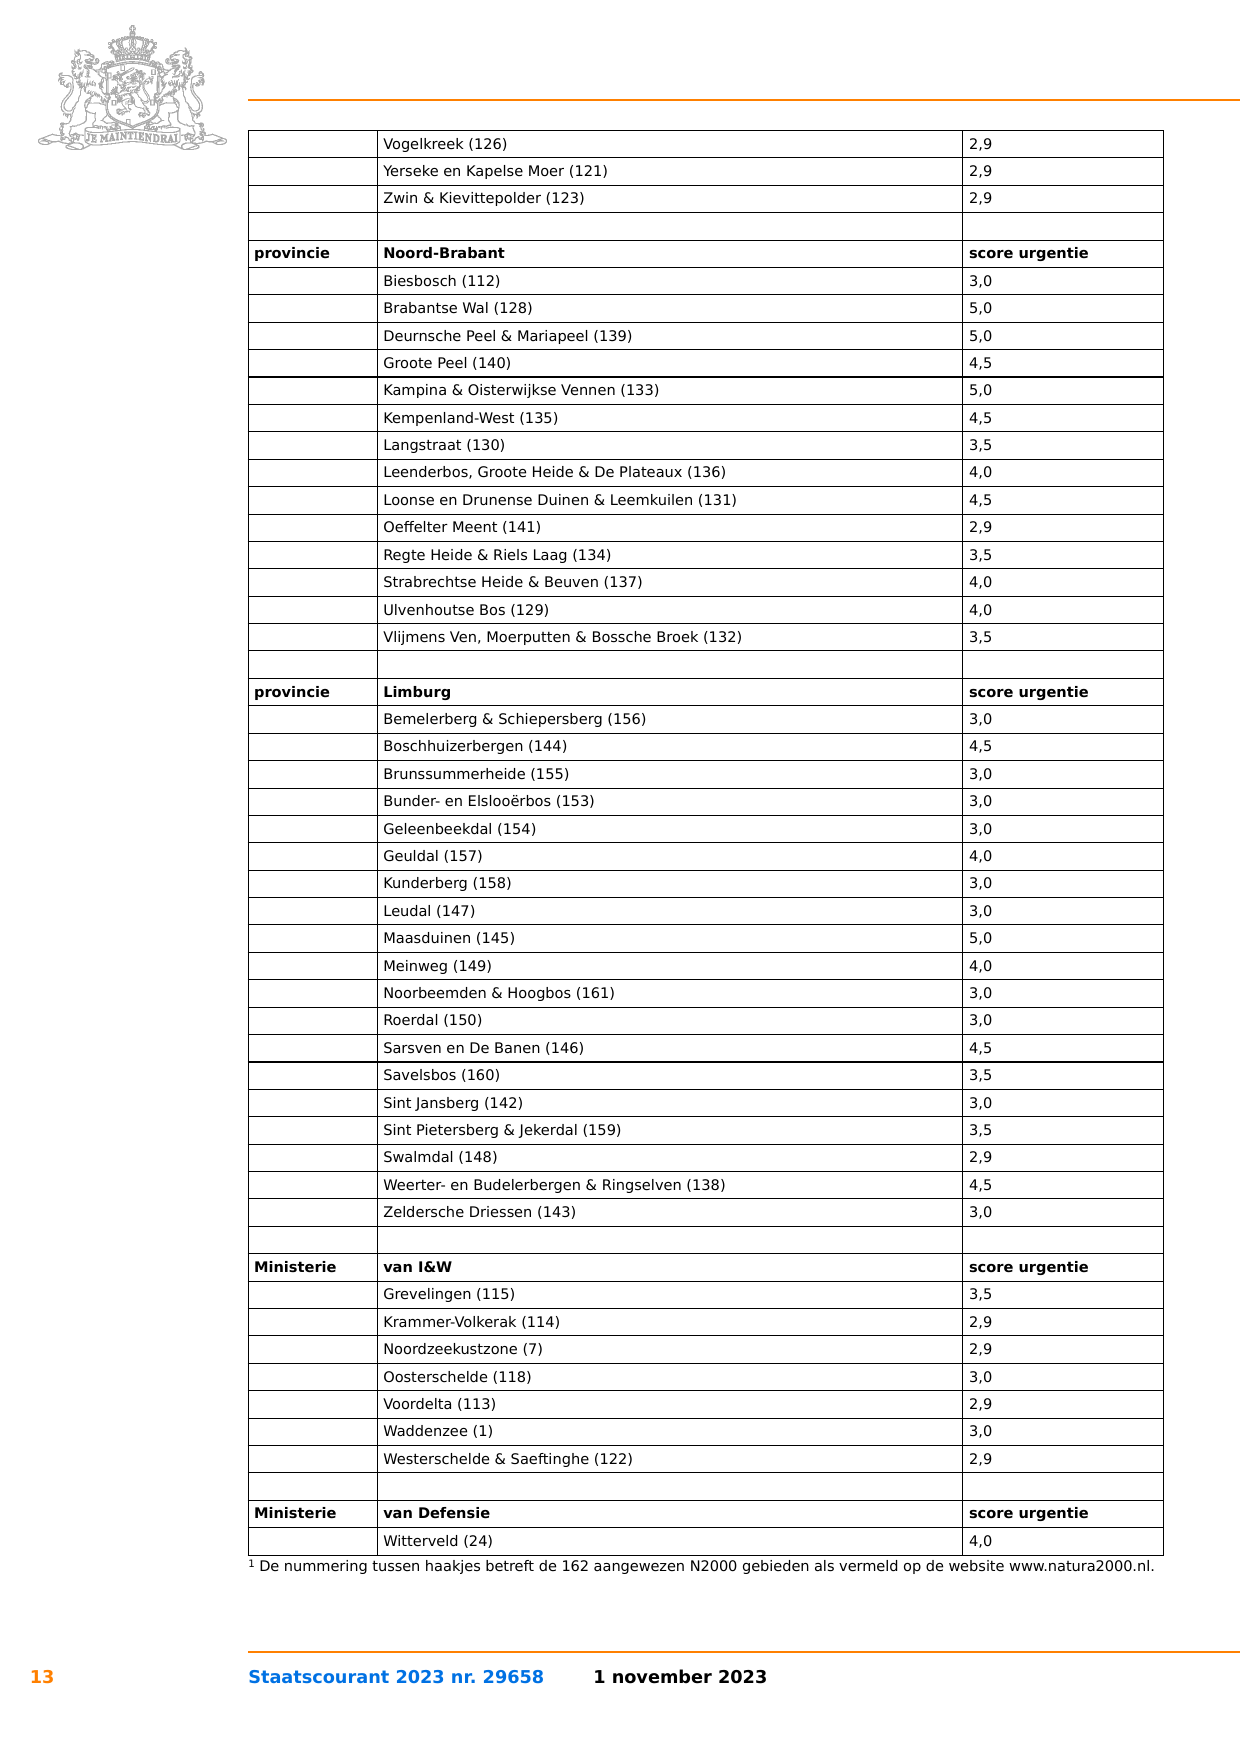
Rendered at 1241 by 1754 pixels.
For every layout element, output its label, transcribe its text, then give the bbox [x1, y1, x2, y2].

table_cell Biesbosch (112) [378, 268, 962, 294]
table_cell 4,0 [963, 460, 1163, 486]
table_cell 1 De nummering tussen haakjes betreft de 162 aangewezen N2000 gebieden als vermeld op de website www.natura2000.nl. [248, 1556, 1163, 1575]
table_cell [249, 542, 377, 568]
table_cell Voordelta (113) [378, 1391, 962, 1417]
table_cell Deurnsche Peel & Mariapeel (139) [378, 323, 962, 349]
table_cell 3,0 [963, 980, 1163, 1007]
table_cell [249, 898, 377, 924]
table_cell 4,0 [963, 597, 1163, 623]
table_cell [249, 1008, 377, 1034]
table_cell [249, 1419, 377, 1445]
table_cell [249, 1336, 377, 1363]
table_cell 2,9 [963, 1336, 1163, 1363]
table_cell [249, 213, 377, 239]
table_cell [249, 432, 377, 459]
table_cell [963, 1227, 1163, 1253]
table_cell 2,9 [963, 158, 1163, 185]
table_cell 4,0 [963, 1528, 1163, 1554]
table_cell Loonse en Drunense Duinen & Leemkuilen (131) [378, 487, 962, 513]
table_cell [378, 213, 962, 239]
table_cell Grevelingen (115) [378, 1282, 962, 1308]
table_cell 2,9 [963, 1446, 1163, 1472]
table_cell [249, 1391, 377, 1417]
table_cell 5,0 [963, 295, 1163, 322]
table_cell Oosterschelde (118) [378, 1364, 962, 1390]
table_cell Geuldal (157) [378, 843, 962, 869]
table_cell Limburg [378, 679, 962, 705]
table_cell 3,5 [963, 624, 1163, 650]
table_cell Ulvenhoutse Bos (129) [378, 597, 962, 623]
table_cell 3,0 [963, 706, 1163, 733]
table_cell Kampina & Oisterwijkse Vennen (133) [378, 378, 962, 404]
table_cell [249, 569, 377, 596]
table_cell Ministerie [249, 1501, 377, 1527]
table_cell Meinweg (149) [378, 953, 962, 979]
table_cell [378, 1473, 962, 1500]
table_cell 2,9 [963, 1145, 1163, 1171]
table_cell 3,0 [963, 1419, 1163, 1445]
table_cell 3,0 [963, 761, 1163, 787]
table_cell Kempenland-West (135) [378, 405, 962, 431]
table_cell [249, 624, 377, 650]
table_cell 3,0 [963, 1090, 1163, 1116]
table_cell 5,0 [963, 378, 1163, 404]
table_cell [249, 816, 377, 842]
table_cell Vogelkreek (126) [378, 131, 962, 157]
table_cell 4,5 [963, 1035, 1163, 1061]
table_cell [249, 460, 377, 486]
table_cell [249, 131, 377, 157]
table_cell [249, 1145, 377, 1171]
table_cell [249, 1227, 377, 1253]
table_cell [249, 378, 377, 404]
table_cell 3,5 [963, 1282, 1163, 1308]
table_cell [249, 1309, 377, 1335]
table_cell [249, 158, 377, 185]
table_cell Kunderberg (158) [378, 871, 962, 897]
table_cell [249, 980, 377, 1007]
table_cell [249, 925, 377, 952]
table_cell [249, 323, 377, 349]
table_cell [249, 1473, 377, 1500]
table_cell [249, 295, 377, 322]
table_cell 3,0 [963, 1364, 1163, 1390]
table_cell Oeffelter Meent (141) [378, 515, 962, 541]
table_cell 3,0 [963, 789, 1163, 815]
table_cell Leenderbos, Groote Heide & De Plateaux (136) [378, 460, 962, 486]
table_cell [249, 515, 377, 541]
table_cell [378, 651, 962, 678]
table_cell [249, 1117, 377, 1143]
table_cell 3,0 [963, 1008, 1163, 1034]
table_cell 3,0 [963, 268, 1163, 294]
table_cell Brunssummerheide (155) [378, 761, 962, 787]
table_cell [249, 268, 377, 294]
table_cell 3,0 [963, 898, 1163, 924]
table_cell 5,0 [963, 925, 1163, 952]
table_cell [249, 1364, 377, 1390]
table_cell [249, 1090, 377, 1116]
table_cell [249, 1282, 377, 1308]
table_cell Krammer-Volkerak (114) [378, 1309, 962, 1335]
table_cell [249, 761, 377, 787]
table_cell Zwin & Kievittepolder (123) [378, 186, 962, 212]
table_cell [963, 1473, 1163, 1500]
table_cell Bemelerberg & Schiepersberg (156) [378, 706, 962, 733]
table_cell [249, 1063, 377, 1089]
table_cell Weerter- en Budelerbergen & Ringselven (138) [378, 1172, 962, 1198]
table_cell 3,0 [963, 871, 1163, 897]
table_cell Strabrechtse Heide & Beuven (137) [378, 569, 962, 596]
table_cell 4,0 [963, 953, 1163, 979]
table_cell Sint Pietersberg & Jekerdal (159) [378, 1117, 962, 1143]
table_cell provincie [249, 241, 377, 267]
table_cell Swalmdal (148) [378, 1145, 962, 1171]
table_cell [249, 405, 377, 431]
table_cell 4,5 [963, 1172, 1163, 1198]
table_cell 4,5 [963, 350, 1163, 376]
table_cell Groote Peel (140) [378, 350, 962, 376]
table_cell Sint Jansberg (142) [378, 1090, 962, 1116]
table_cell score urgentie [963, 241, 1163, 267]
table_cell [963, 213, 1163, 239]
table_cell score urgentie [963, 1501, 1163, 1527]
table_cell 4,5 [963, 405, 1163, 431]
table_cell 4,0 [963, 569, 1163, 596]
table_cell Witterveld (24) [378, 1528, 962, 1554]
table_cell Leudal (147) [378, 898, 962, 924]
table_cell 3,5 [963, 542, 1163, 568]
table_cell [249, 843, 377, 869]
table_cell Roerdal (150) [378, 1008, 962, 1034]
table_cell [249, 597, 377, 623]
table_cell 2,9 [963, 515, 1163, 541]
table_cell Maasduinen (145) [378, 925, 962, 952]
table_cell Ministerie [249, 1254, 377, 1281]
table_cell [249, 186, 377, 212]
table_cell 2,9 [963, 131, 1163, 157]
table_cell 2,9 [963, 1309, 1163, 1335]
table_cell score urgentie [963, 1254, 1163, 1281]
table_cell Westerschelde & Saeftinghe (122) [378, 1446, 962, 1472]
table_cell [249, 789, 377, 815]
table_cell 3,5 [963, 1063, 1163, 1089]
table_cell Regte Heide & Riels Laag (134) [378, 542, 962, 568]
table_cell Noordzeekustzone (7) [378, 1336, 962, 1363]
table_cell [249, 1035, 377, 1061]
table_cell Noorbeemden & Hoogbos (161) [378, 980, 962, 1007]
table_cell [249, 651, 377, 678]
table_cell Langstraat (130) [378, 432, 962, 459]
table_cell Geleenbeekdal (154) [378, 816, 962, 842]
table_cell Waddenzee (1) [378, 1419, 962, 1445]
table_cell Noord-Brabant [378, 241, 962, 267]
table_cell [249, 871, 377, 897]
table_cell [249, 734, 377, 760]
picture [38, 25, 227, 150]
table_cell Boschhuizerbergen (144) [378, 734, 962, 760]
table_cell [249, 953, 377, 979]
table_cell Bunder- en Elslooërbos (153) [378, 789, 962, 815]
table_cell van Defensie [378, 1501, 962, 1527]
table_cell 3,0 [963, 816, 1163, 842]
table_cell [378, 1227, 962, 1253]
table_cell 2,9 [963, 186, 1163, 212]
table_cell provincie [249, 679, 377, 705]
table_cell 5,0 [963, 323, 1163, 349]
table_cell [963, 651, 1163, 678]
table_cell Brabantse Wal (128) [378, 295, 962, 322]
table_cell Vlijmens Ven, Moerputten & Bossche Broek (132) [378, 624, 962, 650]
table_cell [249, 1528, 377, 1554]
table_cell Yerseke en Kapelse Moer (121) [378, 158, 962, 185]
table_cell [249, 350, 377, 376]
table_cell 3,5 [963, 1117, 1163, 1143]
table_cell [249, 1446, 377, 1472]
table_cell [249, 487, 377, 513]
table_cell 3,5 [963, 432, 1163, 459]
table_cell Zeldersche Driessen (143) [378, 1199, 962, 1226]
table_cell 2,9 [963, 1391, 1163, 1417]
table_cell [249, 1199, 377, 1226]
table_cell [249, 1172, 377, 1198]
table_cell 3,0 [963, 1199, 1163, 1226]
table_cell Sarsven en De Banen (146) [378, 1035, 962, 1061]
table_cell van I&W [378, 1254, 962, 1281]
table_cell 4,0 [963, 843, 1163, 869]
table_cell 4,5 [963, 487, 1163, 513]
table_cell [249, 706, 377, 733]
table_cell score urgentie [963, 679, 1163, 705]
table_cell Savelsbos (160) [378, 1063, 962, 1089]
table_cell 4,5 [963, 734, 1163, 760]
